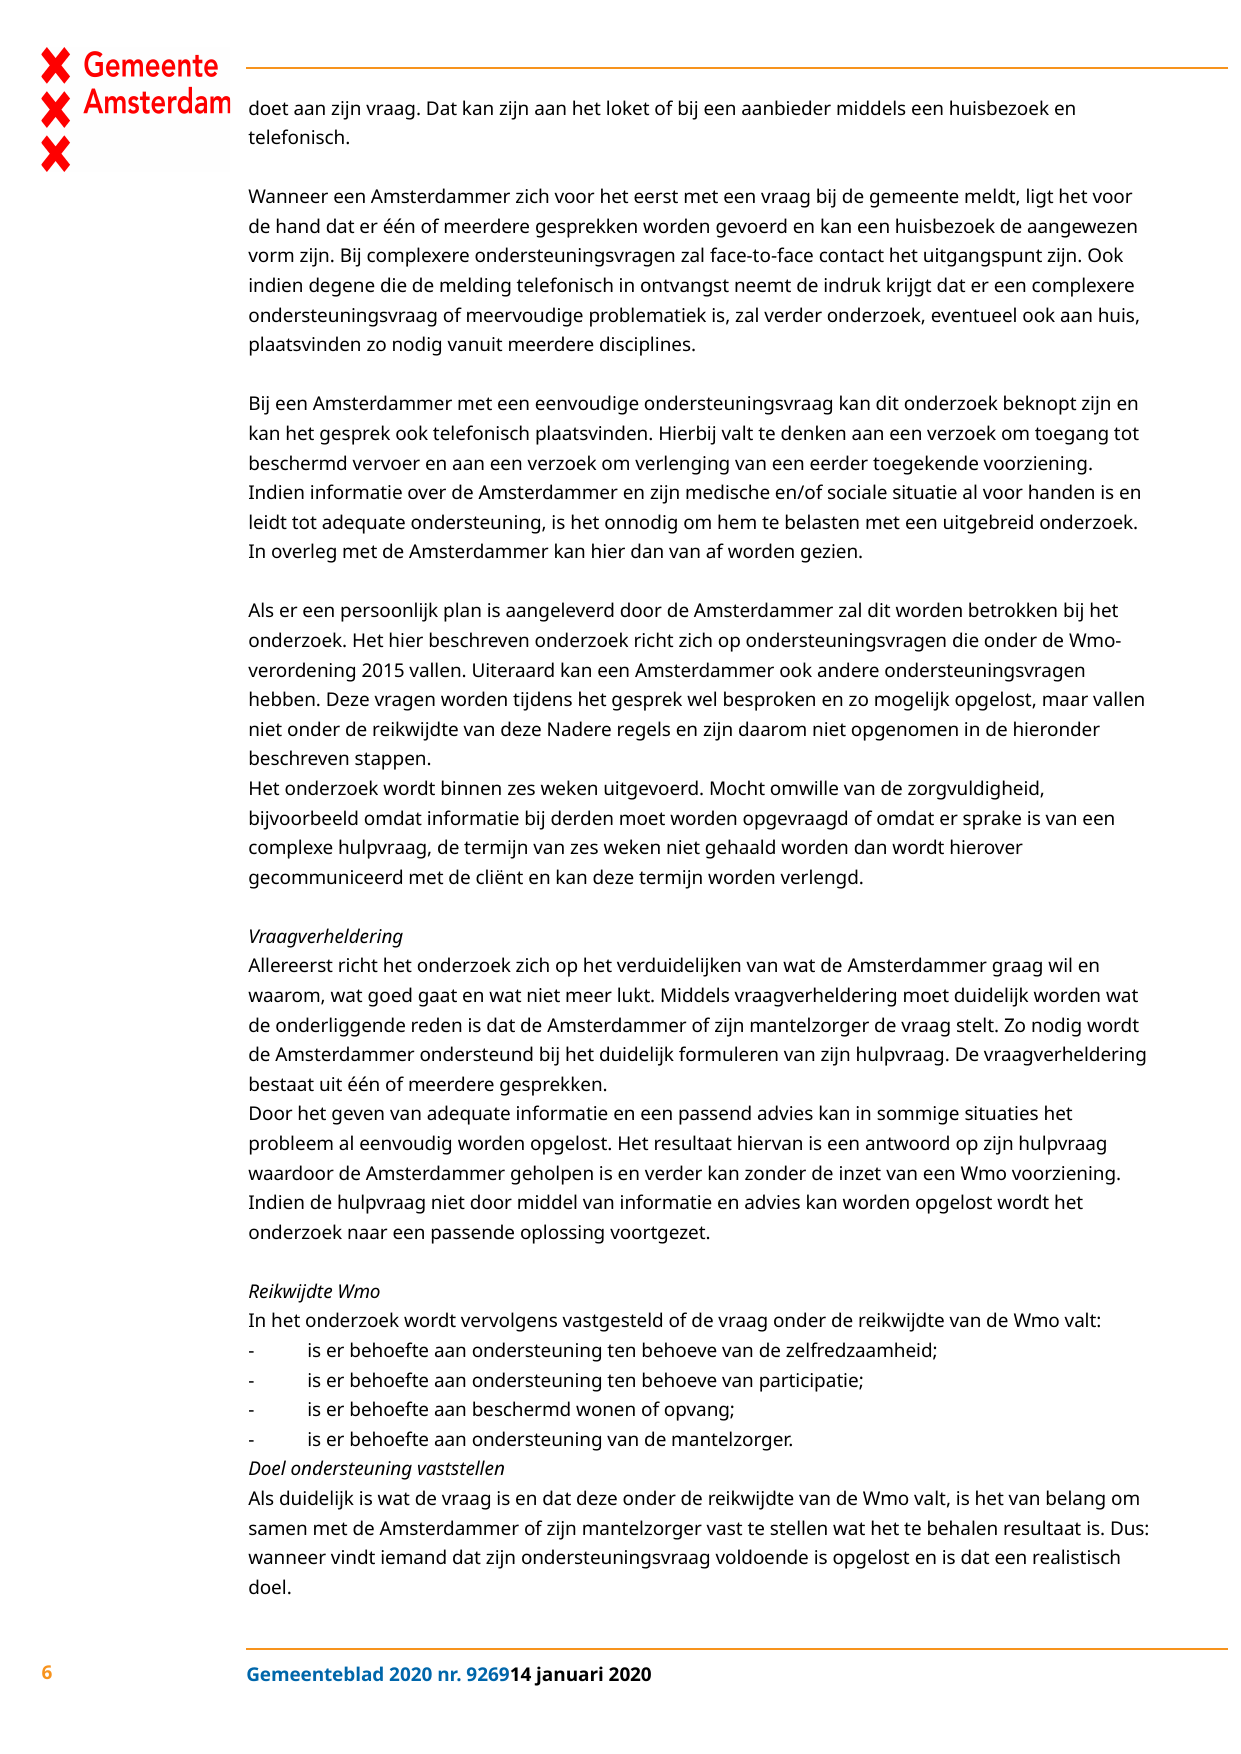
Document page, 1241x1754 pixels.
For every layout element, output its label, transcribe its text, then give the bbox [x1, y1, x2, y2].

text doet aan zijn vraag. Dat kan zijn aan het loket of bij een aanbieder middels een huisbezoek en telefonisch. [248, 95, 1152, 150]
text Indien de hulpvraag niet door middel van informatie en advies kan worden opgelost wordt het onderzoek naar een passende oplossing voortgezet. [248, 1189, 1152, 1245]
list is er behoefte aan ondersteuning van de mantelzorger. [248, 1426, 1152, 1452]
text Als er een persoonlijk plan is aangeleverd door de Amsterdammer zal dit worden betrokken bij het onderzoek. Het hier beschreven onderzoek richt zich op ondersteuningsvragen die onder de Wmo-verordening 2015 vallen. Uiteraard kan een Amsterdammer ook andere ondersteuningsvragen hebben. Deze vragen worden tijdens het gesprek wel besproken en zo mogelijk opgelost, maar vallen niet onder de reikwijdte van deze Nadere regels en zijn daarom niet opgenomen in de hieronder beschreven stappen. [248, 598, 1152, 771]
picture [41, 47, 231, 172]
text Door het geven van adequate informatie en een passend advies kan in sommige situaties het probleem al eenvoudig worden opgelost. Het resultaat hiervan is een antwoord op zijn hulpvraag waardoor de Amsterdammer geholpen is en verder kan zonder de inzet van een Wmo voorziening. [248, 1101, 1152, 1186]
list is er behoefte aan ondersteuning ten behoeve van participatie; [248, 1367, 1152, 1393]
text Het onderzoek wordt binnen zes weken uitgevoerd. Mocht omwille van de zorgvuldigheid, bijvoorbeeld omdat informatie bij derden moet worden opgevraagd of omdat er sprake is van een complexe hulpvraag, de termijn van zes weken niet gehaald worden dan wordt hierover gecommuniceerd met de cliënt en kan deze termijn worden verlengd. [248, 775, 1152, 890]
text Doel ondersteuning vaststellen [248, 1456, 1152, 1481]
list is er behoefte aan ondersteuning ten behoeve van de zelfredzaamheid; [248, 1337, 1152, 1363]
text Allereerst richt het onderzoek zich op het verduidelijken van wat de Amsterdammer graag wil en waarom, wat goed gaat en wat niet meer lukt. Middels vraagverheldering moet duidelijk worden wat de onderliggende reden is dat de Amsterdammer of zijn mantelzorger de vraag stelt. Zo nodig wordt de Amsterdammer ondersteund bij het duidelijk formuleren van zijn hulpvraag. De vraagverheldering bestaat uit één of meerdere gesprekken. [248, 953, 1152, 1097]
text Vraagverheldering [248, 923, 1152, 949]
text Bij een Amsterdammer met een eenvoudige ondersteuningsvraag kan dit onderzoek beknopt zijn en kan het gesprek ook telefonisch plaatsvinden. Hierbij valt te denken aan een verzoek om toegang tot beschermd vervoer en aan een verzoek om verlenging van een eerder toegekende voorziening. Indien informatie over de Amsterdammer en zijn medische en/of sociale situatie al voor handen is en leidt tot adequate ondersteuning, is het onnodig om hem te belasten met een uitgebreid onderzoek. In overleg met de Amsterdammer kan hier dan van af worden gezien. [248, 391, 1152, 564]
text Wanneer een Amsterdammer zich voor het eerst met een vraag bij de gemeente meldt, ligt het voor de hand dat er één of meerdere gesprekken worden gevoerd en kan een huisbezoek de aangewezen vorm zijn. Bij complexere ondersteuningsvragen zal face-to-face contact het uitgangspunt zijn. Ook indien degene die de melding telefonisch in ontvangst neemt de indruk krijgt dat er een complexere ondersteuningsvraag of meervoudige problematiek is, zal verder onderzoek, eventueel ook aan huis, plaatsvinden zo nodig vanuit meerdere disciplines. [248, 183, 1152, 357]
text In het onderzoek wordt vervolgens vastgesteld of de vraag onder de reikwijdte van de Wmo valt: [248, 1308, 1152, 1333]
text Als duidelijk is wat de vraag is en dat deze onder de reikwijdte van de Wmo valt, is het van belang om samen met de Amsterdammer of zijn mantelzorger vast te stellen wat het te behalen resultaat is. Dus: wanneer vindt iemand dat zijn ondersteuningsvraag voldoende is opgelost en is dat een realistisch doel. [248, 1485, 1152, 1600]
text Reikwijdte Wmo [248, 1278, 1152, 1304]
list is er behoefte aan beschermd wonen of opvang; [248, 1396, 1152, 1422]
